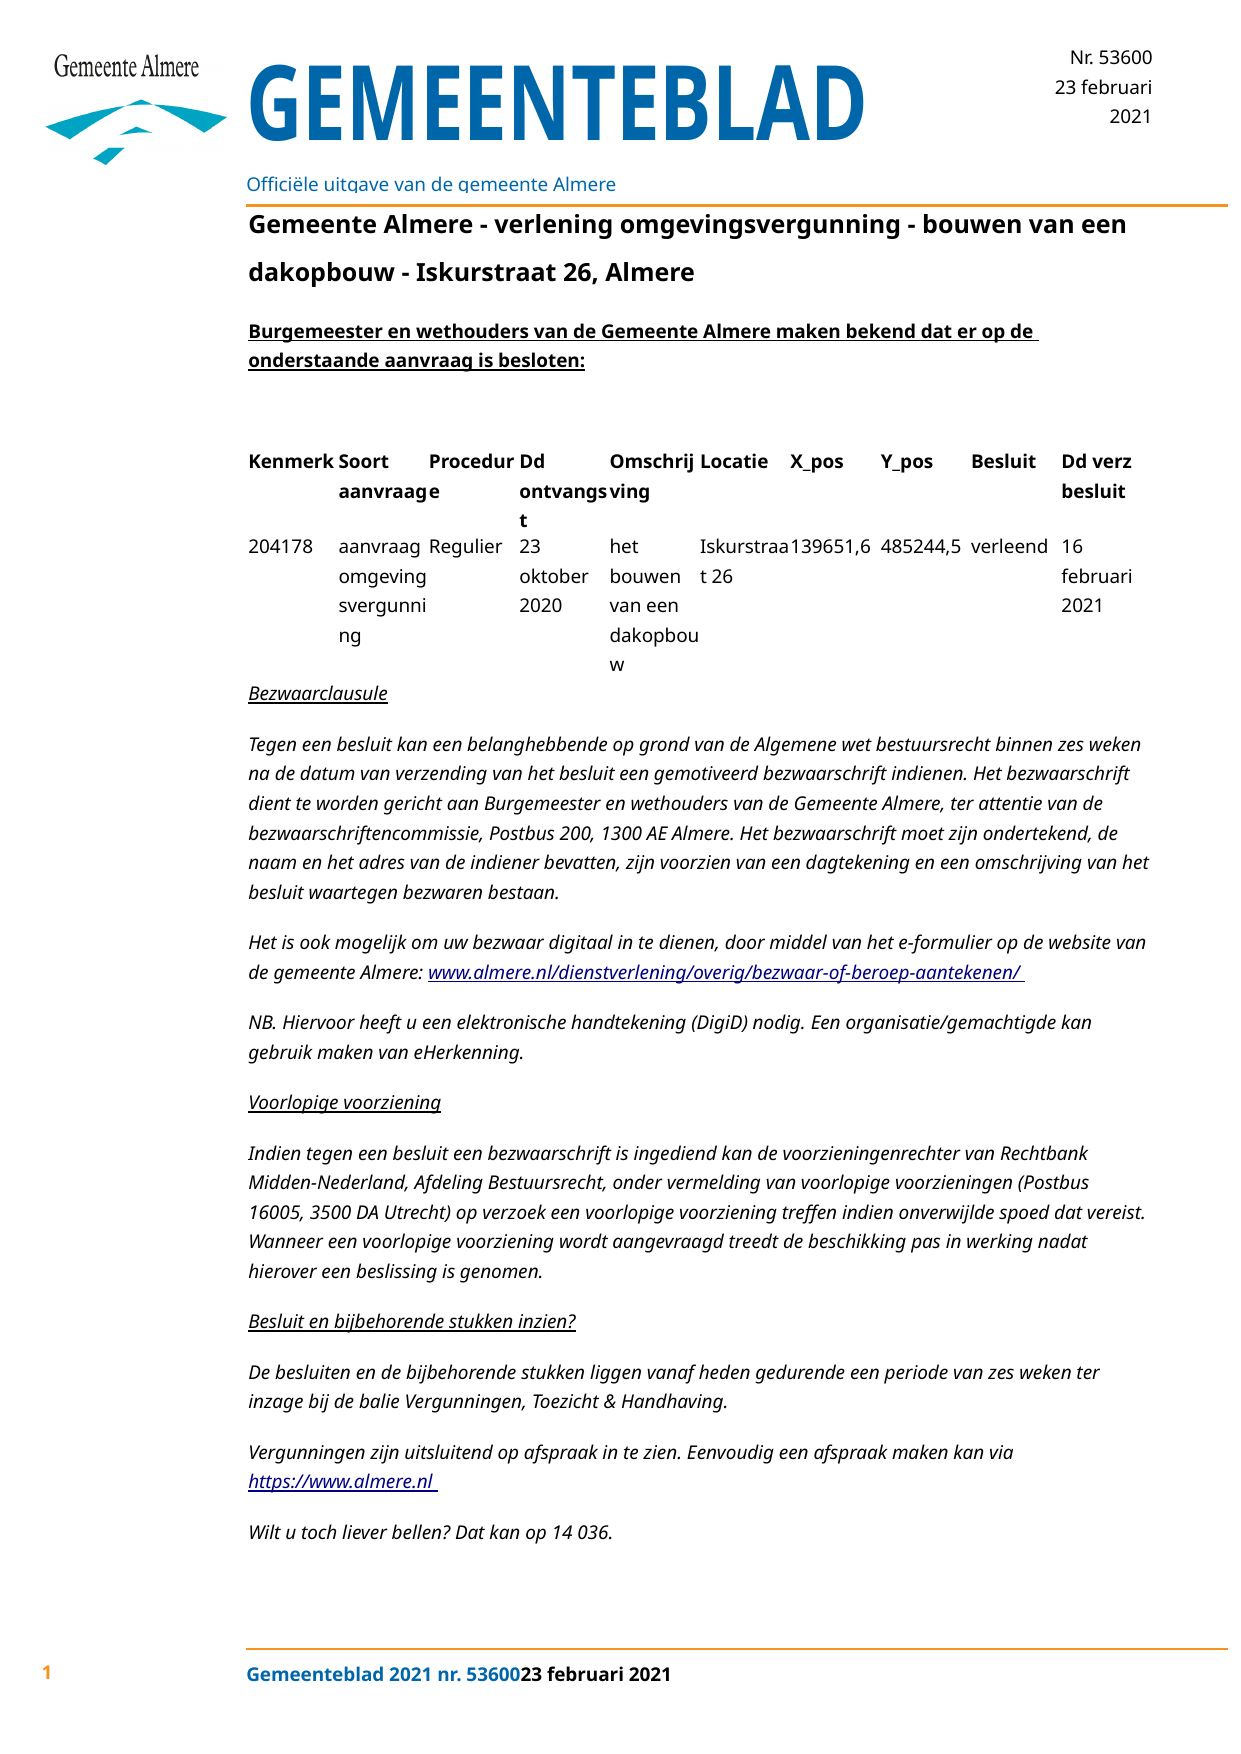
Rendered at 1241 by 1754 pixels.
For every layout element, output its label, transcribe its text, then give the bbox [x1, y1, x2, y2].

table_cell 16 februari 2021 [1061, 533, 1152, 677]
table_cell 23 oktober 2020 [519, 533, 609, 677]
table_cell het bouwen van een dakopbouw [609, 533, 700, 677]
table_header Besluit [971, 449, 1061, 533]
table_header Procedure [429, 449, 519, 533]
table_header Kenmerk [248, 449, 338, 533]
table_header Omschrijving [609, 449, 700, 533]
table_header Dd verz besluit [1061, 449, 1152, 533]
table_header Dd ontvangst [519, 449, 609, 533]
text Voorlopige voorziening [248, 1089, 1152, 1115]
table_header Locatie [700, 449, 790, 533]
table_cell verleend [971, 533, 1061, 677]
text Het is ook mogelijk om uw bezwaar digitaal in te dienen, door middel van het e-formulier op de website van de gemeente Almere: www.almere.nl/dienstverlening/overig/bezwaar-of-beroep-aantekenen/ [248, 929, 1152, 985]
table_cell 204178 [248, 533, 338, 677]
text De besluiten en de bijbehorende stukken liggen vanaf heden gedurende een periode van zes weken ter inzage bij de balie Vergunningen, Toezicht & Handhaving. [248, 1359, 1152, 1414]
table_cell aanvraag omgevingsvergunning [338, 533, 429, 677]
table_cell Regulier [429, 533, 519, 677]
table_header X_pos [790, 449, 881, 533]
table_header Soort aanvraag [338, 449, 429, 533]
text NB. Hiervoor heeft u een elektronische handtekening (DigiD) nodig. Een organisatie/gemachtigde kan gebruik maken van eHerkenning. [248, 1009, 1152, 1065]
text Wilt u toch liever bellen? Dat kan op 14 036. [248, 1519, 1152, 1545]
text Vergunningen zijn uitsluitend op afspraak in te zien. Eenvoudig een afspraak maken kan via https://www.almere.nl [248, 1439, 1152, 1494]
picture [41, 47, 231, 172]
text Burgemeester en wethouders van de Gemeente Almere maken bekend dat er op de onderstaande aanvraag is besloten: [248, 318, 1152, 373]
text Bezwaarclausule [248, 681, 1152, 706]
text Tegen een besluit kan een belanghebbende op grond van de Algemene wet bestuursrecht binnen zes weken na de datum van verzending van het besluit een gemotiveerd bezwaarschrift indienen. Het bezwaarschrift dient te worden gericht aan Burgemeester en wethouders van de Gemeente Almere, ter attentie van de bezwaarschriftencommissie, Postbus 200, 1300 AE Almere. Het bezwaarschrift moet zijn ondertekend, de naam en het adres van de indiener bevatten, zijn voorzien van een dagtekening en een omschrijving van het besluit waartegen bezwaren bestaan. [248, 731, 1152, 905]
text Indien tegen een besluit een bezwaarschrift is ingediend kan de voorzieningenrechter van Rechtbank Midden-Nederland, Afdeling Bestuursrecht, onder vermelding van voorlopige voorzieningen (Postbus 16005, 3500 DA Utrecht) op verzoek een voorlopige voorziening treffen indien onverwijlde spoed dat vereist. Wanneer een voorlopige voorziening wordt aangevraagd treedt de beschikking pas in werking nadat hierover een beslissing is genomen. [248, 1140, 1152, 1284]
text Gemeente Almere - verlening omgevingsvergunning - bouwen van een dakopbouw - Iskurstraat 26, Almere [248, 207, 1152, 288]
table_cell Iskurstraat 26 [700, 533, 790, 677]
text Besluit en bijbehorende stukken inzien? [248, 1308, 1152, 1334]
table_cell 139651,6 [790, 533, 881, 677]
table_header Y_pos [881, 449, 971, 533]
table_cell 485244,5 [881, 533, 971, 677]
